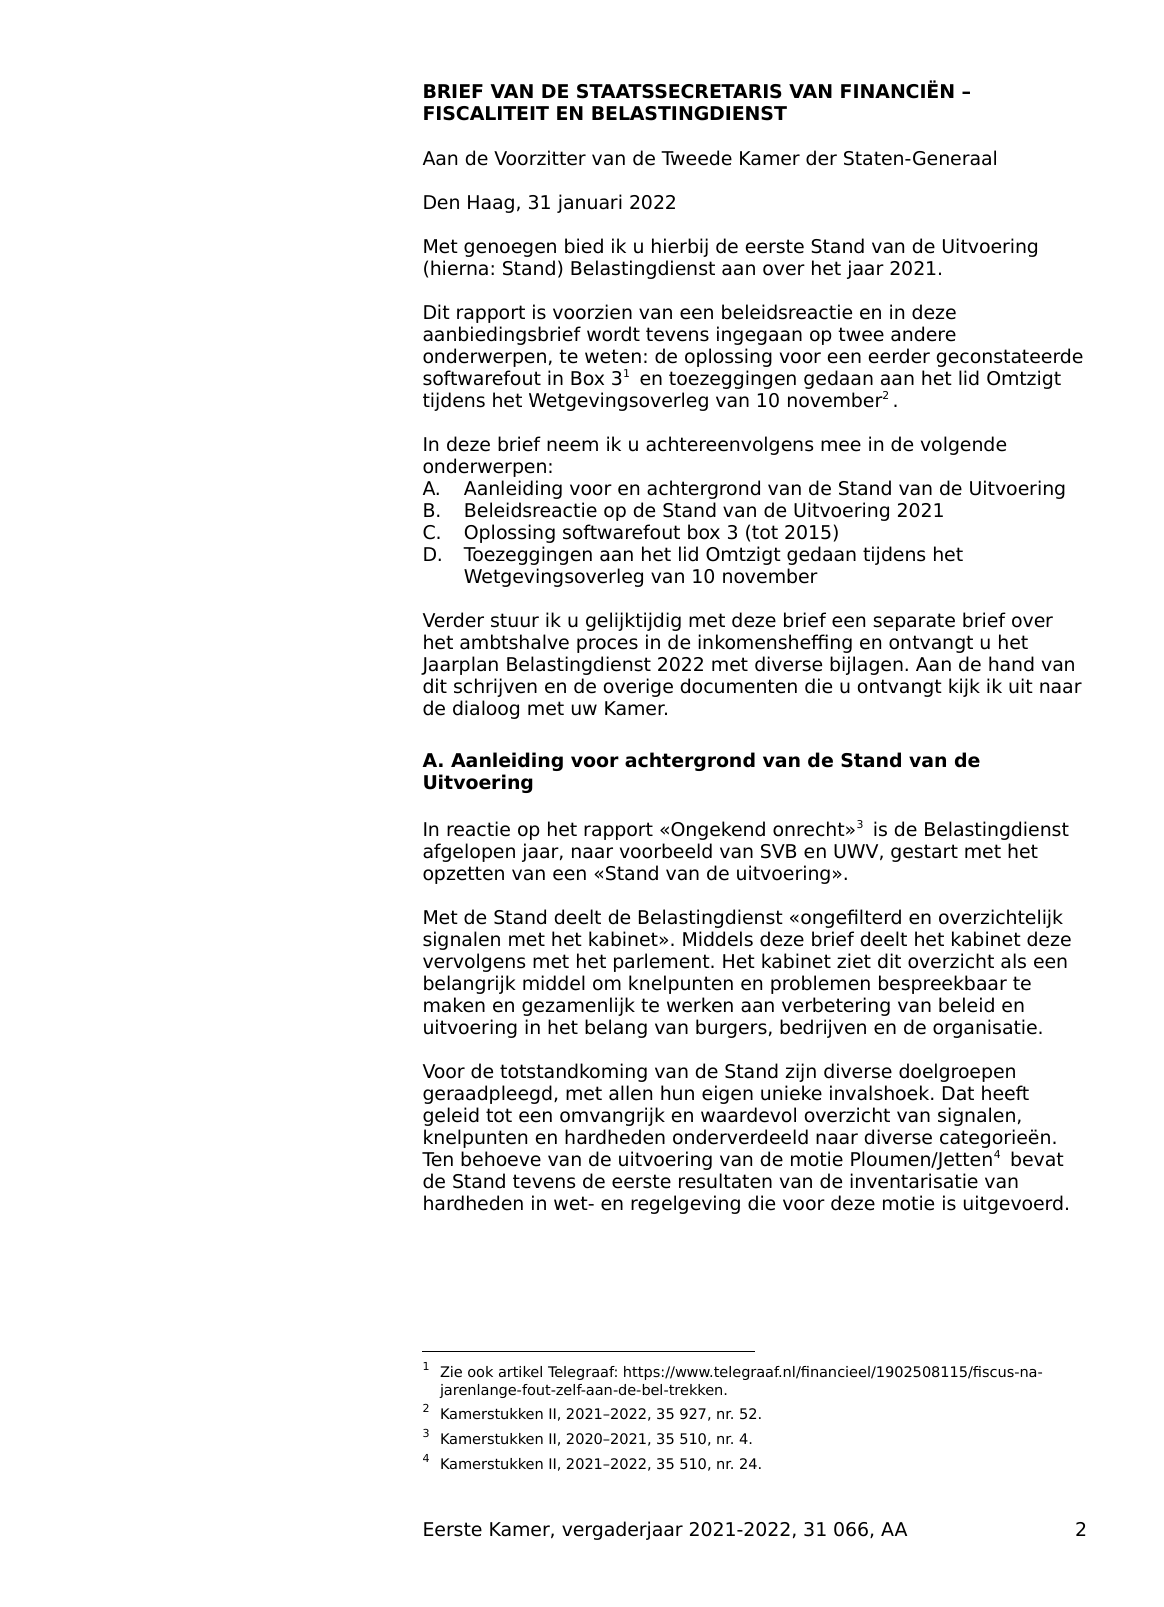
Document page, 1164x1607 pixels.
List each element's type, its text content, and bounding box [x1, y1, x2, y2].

text B. Beleidsreactie op de Stand van de Uitvoering 2021 [422, 500, 1087, 522]
subtitle A. Aanleiding voor achtergrond van de Stand van de Uitvoering [422, 750, 1087, 794]
subtitle BRIEF VAN DE STAATSSECRETARIS VAN FINANCIËN – FISCALITEIT EN BELASTINGDIENST [422, 81, 1087, 125]
text Met de Stand deelt de Belastingdienst «ongefilterd en overzichtelijk signalen met het kabinet». Middels deze brief deelt het kabinet deze vervolgens met het parlement. Het kabinet ziet dit overzicht als een belangrijk middel om knelpunten en problemen bespreekbaar te maken en gezamenlijk te werken aan verbetering van beleid en uitvoering in het belang van burgers, bedrijven en de organisatie. [422, 907, 1087, 1039]
text In reactie op het rapport «Ongekend onrecht» is de Belastingdienst afgelopen jaar, naar voorbeeld van SVB en UWV, gestart met het opzetten van een «Stand van de uitvoering». [422, 819, 1087, 885]
text Aan de Voorzitter van de Tweede Kamer der Staten-Generaal [422, 147, 1087, 169]
text Voor de totstandkoming van de Stand zijn diverse doelgroepen geraadpleegd, met allen hun eigen unieke invalshoek. Dat heeft geleid tot een omvangrijk en waardevol overzicht van signalen, knelpunten en hardheden onderverdeeld naar diverse categorieën. Ten behoeve van de uitvoering van de motie Ploumen/Jetten bevat de Stand tevens de eerste resultaten van de inventarisatie van hardheden in wet- en regelgeving die voor deze motie is uitgevoerd. [422, 1061, 1087, 1215]
text Verder stuur ik u gelijktijdig met deze brief een separate brief over het ambtshalve proces in de inkomensheffing en ontvangt u het Jaarplan Belastingdienst 2022 met diverse bijlagen. Aan de hand van dit schrijven en de overige documenten die u ontvangt kijk ik uit naar de dialoog met uw Kamer. [422, 610, 1087, 720]
text Den Haag, 31 januari 2022 [422, 192, 1087, 213]
text A. Aanleiding voor en achtergrond van de Stand van de Uitvoering [422, 478, 1087, 500]
text Kamerstukken II, 2021–2022, 35 927, nr. 52. [422, 1402, 1087, 1424]
text Kamerstukken II, 2020–2021, 35 510, nr. 4. [422, 1427, 1087, 1449]
text Zie ook artikel Telegraaf: https://www.telegraaf.nl/financieel/1902508115/fiscus-na-jarenlange-fout-zelf-aan-de-bel-trekken. [422, 1360, 1087, 1399]
text Met genoegen bied ik u hierbij de eerste Stand van de Uitvoering (hierna: Stand) Belastingdienst aan over het jaar 2021. [422, 236, 1087, 280]
text C. Oplossing softwarefout box 3 (tot 2015) [422, 522, 1087, 544]
text In deze brief neem ik u achtereenvolgens mee in de volgende onderwerpen: [422, 434, 1087, 478]
text D. Toezeggingen aan het lid Omtzigt gedaan tijdens het Wetgevingsoverleg van 10 november [422, 544, 1087, 588]
text Dit rapport is voorzien van een beleidsreactie en in deze aanbiedingsbrief wordt tevens ingegaan op twee andere onderwerpen, te weten: de oplossing voor een eerder geconstateerde softwarefout in Box 3 en toezeggingen gedaan aan het lid Omtzigt tijdens het Wetgevingsoverleg van 10 november. [422, 302, 1087, 412]
text Kamerstukken II, 2021–2022, 35 510, nr. 24. [422, 1452, 1087, 1474]
